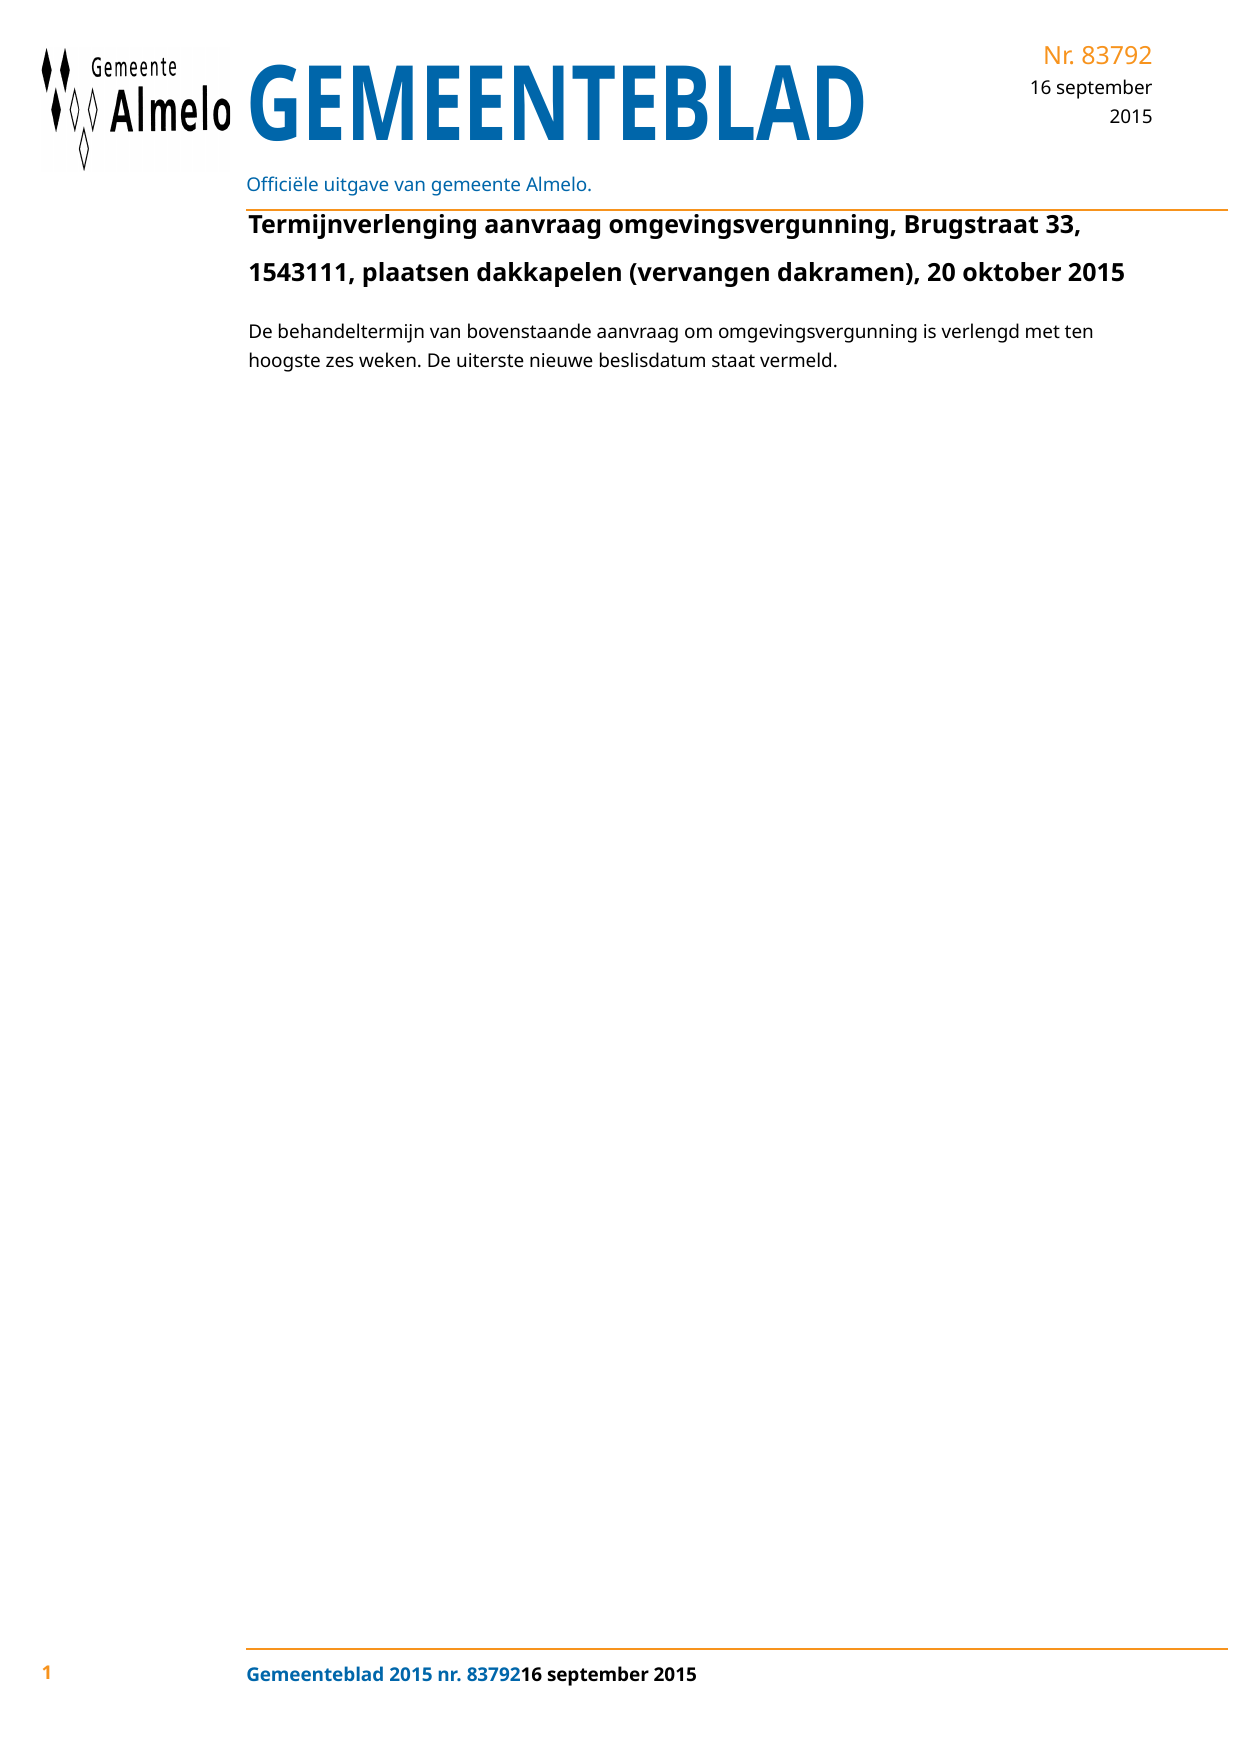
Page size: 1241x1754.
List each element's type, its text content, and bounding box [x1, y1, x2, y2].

text Termijnverlenging aanvraag omgevingsvergunning, Brugstraat 33, 1543111, plaatsen dakkapelen (vervangen dakramen), 20 oktober 2015 [248, 211, 1152, 288]
text De behandeltermijn van bovenstaande aanvraag om omgevingsvergunning is verlengd met ten hoogste zes weken. De uiterste nieuwe beslisdatum staat vermeld. [248, 318, 1152, 373]
picture [41, 47, 231, 172]
